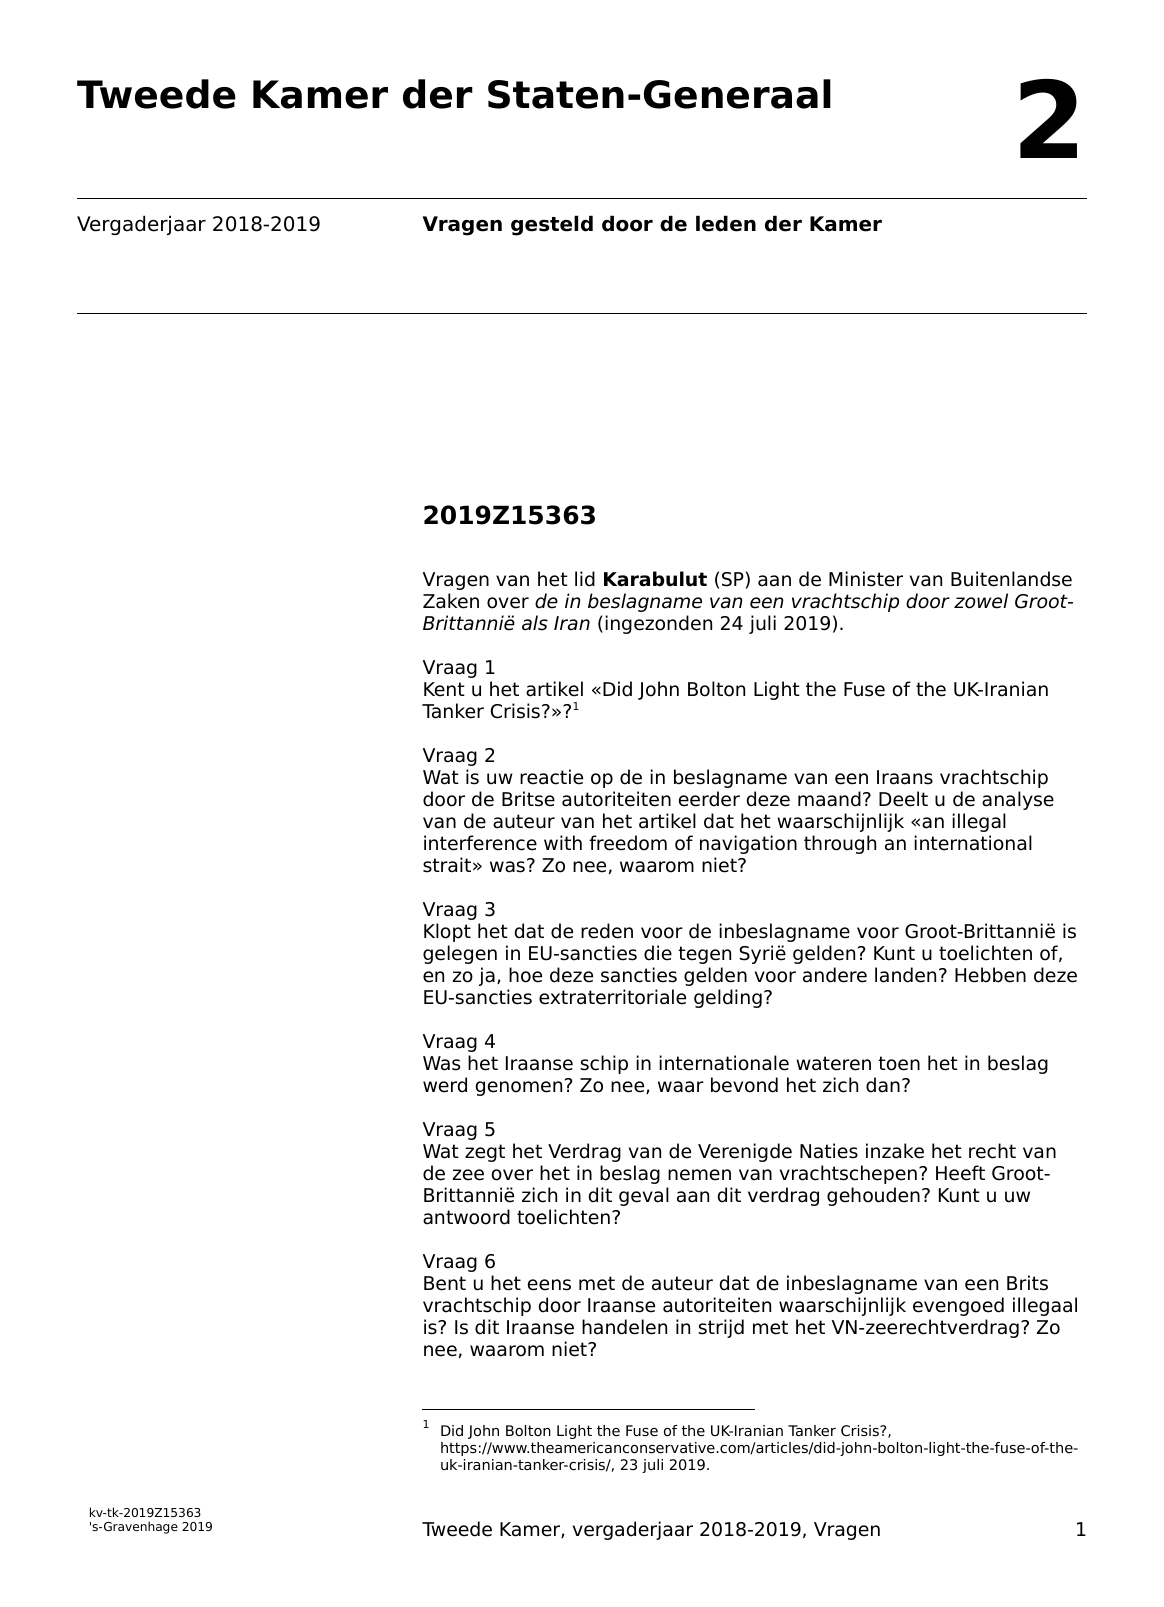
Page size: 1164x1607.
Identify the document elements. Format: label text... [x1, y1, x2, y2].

text 2019Z15363 [422, 501, 1087, 531]
text Vraag 2 [422, 745, 1087, 767]
table_header 2 [886, 59, 1087, 198]
text Vragen van het lid Karabulut (SP) aan de Minister van Buitenlandse Zaken over de in beslagname van een vrachtschip door zowel Groot-Brittannië als Iran (ingezonden 24 juli 2019). [422, 569, 1087, 635]
text Bent u het eens met de auteur dat de inbeslagname van een Brits vrachtschip door Iraanse autoriteiten waarschijnlijk evengoed illegaal is? Is dit Iraanse handelen in strijd met het VN-zeerechtverdrag? Zo nee, waarom niet? [422, 1273, 1087, 1361]
text Did John Bolton Light the Fuse of the UK-Iranian Tanker Crisis?, https://www.theamericanconservative.com/articles/did-john-bolton-light-the-fuse-of-the-uk-iranian-tanker-crisis/, 23 juli 2019. [422, 1418, 1087, 1474]
text Vraag 1 [422, 657, 1087, 679]
table_cell Vragen gesteld door de leden der Kamer [422, 199, 1087, 313]
table_header Tweede Kamer der Staten-Generaal [77, 59, 886, 198]
text 's-Gravenhage 2019 [88, 1520, 323, 1534]
text Klopt het dat de reden voor de inbeslagname voor Groot-Brittannië is gelegen in EU-sancties die tegen Syrië gelden? Kunt u toelichten of, en zo ja, hoe deze sancties gelden voor andere landen? Hebben deze EU-sancties extraterritoriale gelding? [422, 921, 1087, 1009]
text Vraag 5 [422, 1119, 1087, 1141]
text kv-tk-2019Z15363 [88, 1506, 323, 1520]
text Kent u het artikel «Did John Bolton Light the Fuse of the UK-Iranian Tanker Crisis?»? [422, 679, 1087, 723]
text Wat zegt het Verdrag van de Verenigde Naties inzake het recht van de zee over het in beslag nemen van vrachtschepen? Heeft Groot-Brittannië zich in dit geval aan dit verdrag gehouden? Kunt u uw antwoord toelichten? [422, 1141, 1087, 1229]
text Vraag 6 [422, 1251, 1087, 1273]
text Wat is uw reactie op de in beslagname van een Iraans vrachtschip door de Britse autoriteiten eerder deze maand? Deelt u de analyse van de auteur van het artikel dat het waarschijnlijk «an illegal interference with freedom of navigation through an international strait» was? Zo nee, waarom niet? [422, 767, 1087, 877]
table_cell Vergaderjaar 2018-2019 [77, 199, 422, 313]
text Was het Iraanse schip in internationale wateren toen het in beslag werd genomen? Zo nee, waar bevond het zich dan? [422, 1053, 1087, 1097]
text Vraag 4 [422, 1031, 1087, 1053]
text Vraag 3 [422, 899, 1087, 921]
